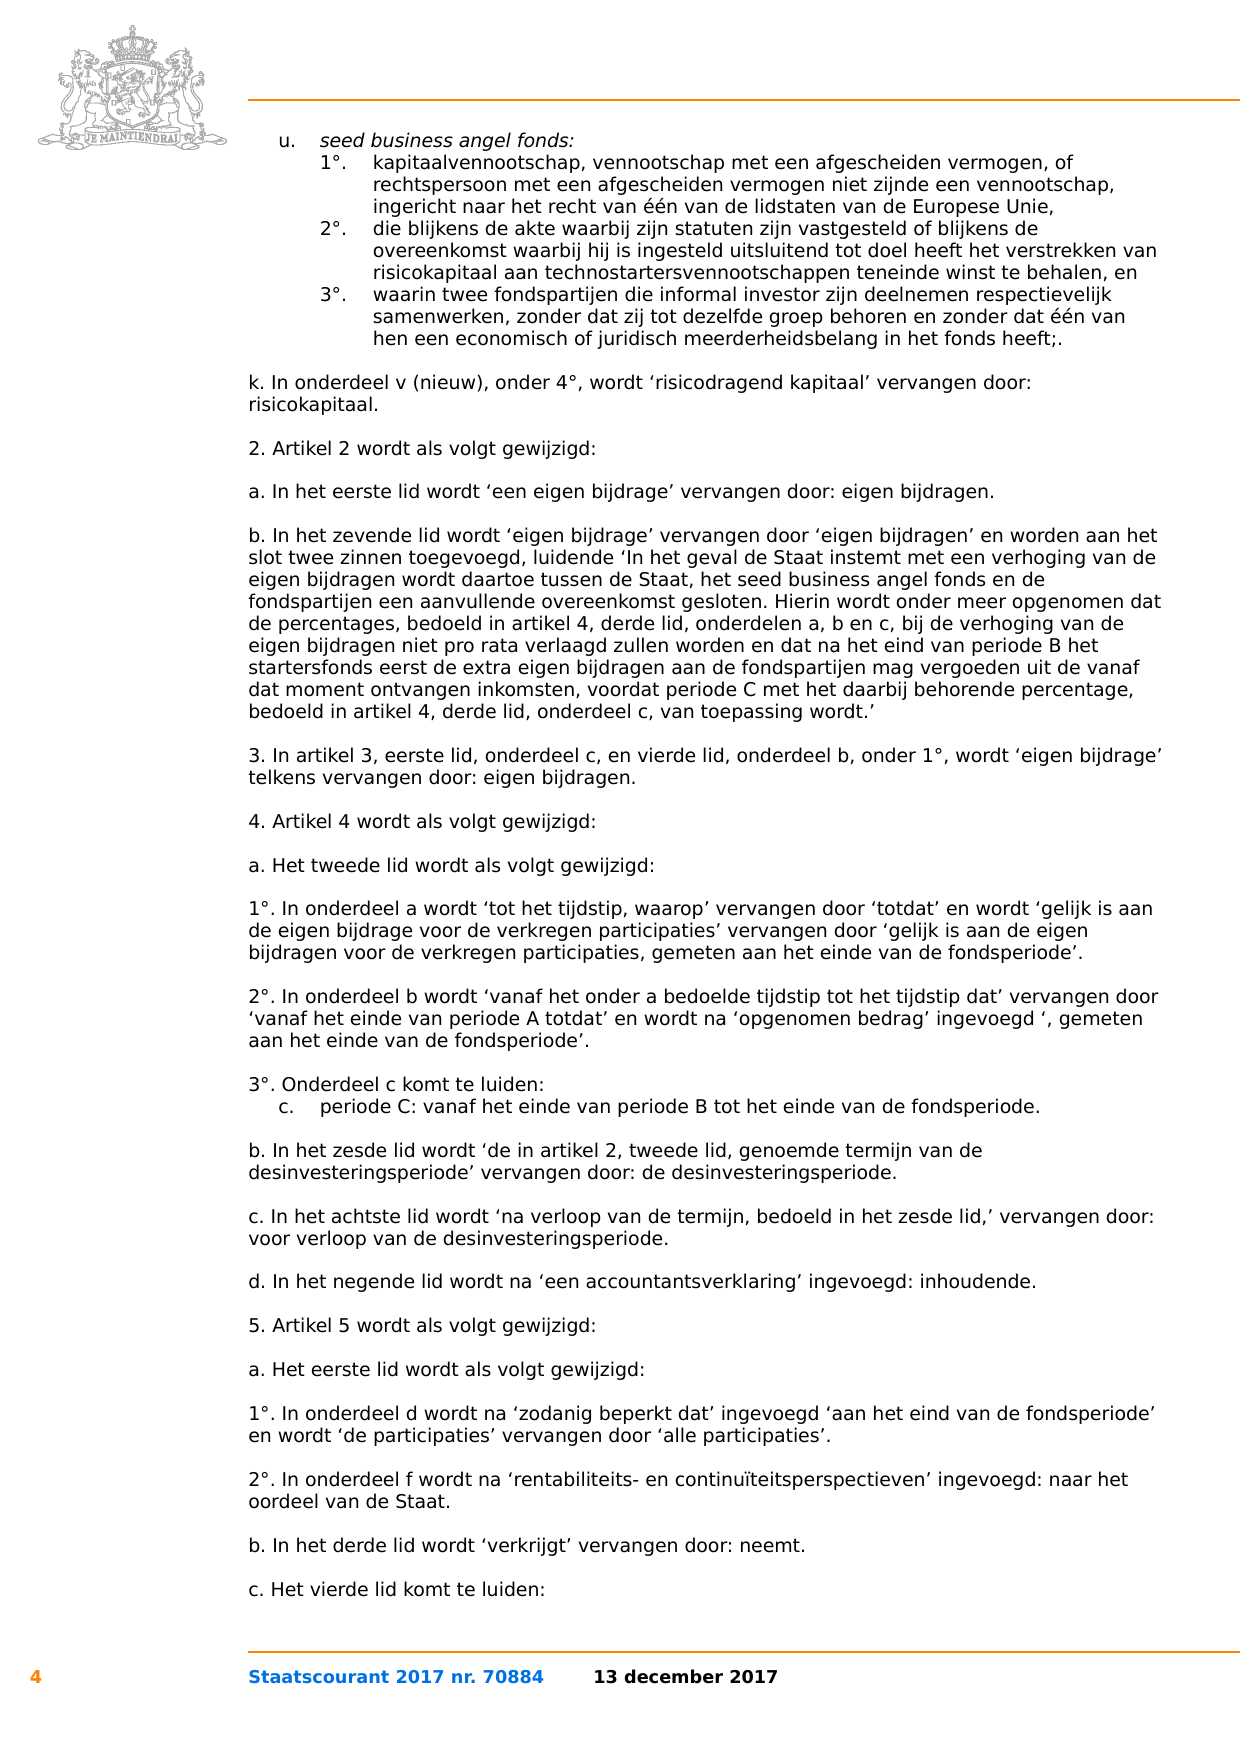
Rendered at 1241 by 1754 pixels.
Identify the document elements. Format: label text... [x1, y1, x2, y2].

text c. In het achtste lid wordt ‘na verloop van de termijn, bedoeld in het zesde lid,’ vervangen door: voor verloop van de desinvesteringsperiode. [248, 1206, 1163, 1249]
text 3°. waarin twee fondspartijen die informal investor zijn deelnemen respectievelijk samenwerken, zonder dat zij tot dezelfde groep behoren en zonder dat één van hen een economisch of juridisch meerderheidsbelang in het fonds heeft;. [319, 284, 1163, 350]
text 5. Artikel 5 wordt als volgt gewijzigd: [248, 1315, 1163, 1337]
text b. In het zesde lid wordt ‘de in artikel 2, tweede lid, genoemde termijn van de desinvesteringsperiode’ vervangen door: de desinvesteringsperiode. [248, 1140, 1163, 1184]
picture [38, 25, 227, 150]
text 2. Artikel 2 wordt als volgt gewijzigd: [248, 437, 1163, 459]
text c. Het vierde lid komt te luiden: [248, 1578, 1163, 1601]
text k. In onderdeel v (nieuw), onder 4°, wordt ‘risicodragend kapitaal’ vervangen door: risicokapitaal. [248, 372, 1163, 416]
text 4. Artikel 4 wordt als volgt gewijzigd: [248, 811, 1163, 833]
text b. In het derde lid wordt ‘verkrijgt’ vervangen door: neemt. [248, 1535, 1163, 1557]
text a. In het eerste lid wordt ‘een eigen bijdrage’ vervangen door: eigen bijdragen. [248, 481, 1163, 503]
text 1°. kapitaalvennootschap, vennootschap met een afgescheiden vermogen, of rechtspersoon met een afgescheiden vermogen niet zijnde een vennootschap, ingericht naar het recht van één van de lidstaten van de Europese Unie, [319, 152, 1163, 218]
text c. periode C: vanaf het einde van periode B tot het einde van de fondsperiode. [278, 1096, 1163, 1118]
text 2°. die blijkens de akte waarbij zijn statuten zijn vastgesteld of blijkens de overeenkomst waarbij hij is ingesteld uitsluitend tot doel heeft het verstrekken van risicokapitaal aan technostartersvennootschappen teneinde winst te behalen, en [319, 218, 1163, 284]
text 1°. In onderdeel d wordt na ‘zodanig beperkt dat’ ingevoegd ‘aan het eind van de fondsperiode’ en wordt ‘de participaties’ vervangen door ‘alle participaties’. [248, 1403, 1163, 1447]
text 2°. In onderdeel b wordt ‘vanaf het onder a bedoelde tijdstip tot het tijdstip dat’ vervangen door ‘vanaf het einde van periode A totdat’ en wordt na ‘opgenomen bedrag’ ingevoegd ‘, gemeten aan het einde van de fondsperiode’. [248, 986, 1163, 1052]
text d. In het negende lid wordt na ‘een accountantsverklaring’ ingevoegd: inhoudende. [248, 1271, 1163, 1293]
text a. Het tweede lid wordt als volgt gewijzigd: [248, 854, 1163, 876]
text b. In het zevende lid wordt ‘eigen bijdrage’ vervangen door ‘eigen bijdragen’ en worden aan het slot twee zinnen toegevoegd, luidende ‘In het geval de Staat instemt met een verhoging van de eigen bijdragen wordt daartoe tussen de Staat, het seed business angel fonds en de fondspartijen een aanvullende overeenkomst gesloten. Hierin wordt onder meer opgenomen dat de percentages, bedoeld in artikel 4, derde lid, onderdelen a, b en c, bij de verhoging van de eigen bijdragen niet pro rata verlaagd zullen worden en dat na het eind van periode B het startersfonds eerst de extra eigen bijdragen aan de fondspartijen mag vergoeden uit de vanaf dat moment ontvangen inkomsten, voordat periode C met het daarbij behorende percentage, bedoeld in artikel 4, derde lid, onderdeel c, van toepassing wordt.’ [248, 525, 1163, 723]
text a. Het eerste lid wordt als volgt gewijzigd: [248, 1359, 1163, 1381]
text u. seed business angel fonds: [278, 130, 1163, 152]
text 2°. In onderdeel f wordt na ‘rentabiliteits- en continuïteitsperspectieven’ ingevoegd: naar het oordeel van de Staat. [248, 1469, 1163, 1513]
text 1°. In onderdeel a wordt ‘tot het tijdstip, waarop’ vervangen door ‘totdat’ en wordt ‘gelijk is aan de eigen bijdrage voor de verkregen participaties’ vervangen door ‘gelijk is aan de eigen bijdragen voor de verkregen participaties, gemeten aan het einde van de fondsperiode’. [248, 898, 1163, 964]
text 3°. Onderdeel c komt te luiden: [248, 1074, 1163, 1096]
text 3. In artikel 3, eerste lid, onderdeel c, en vierde lid, onderdeel b, onder 1°, wordt ‘eigen bijdrage’ telkens vervangen door: eigen bijdragen. [248, 745, 1163, 789]
